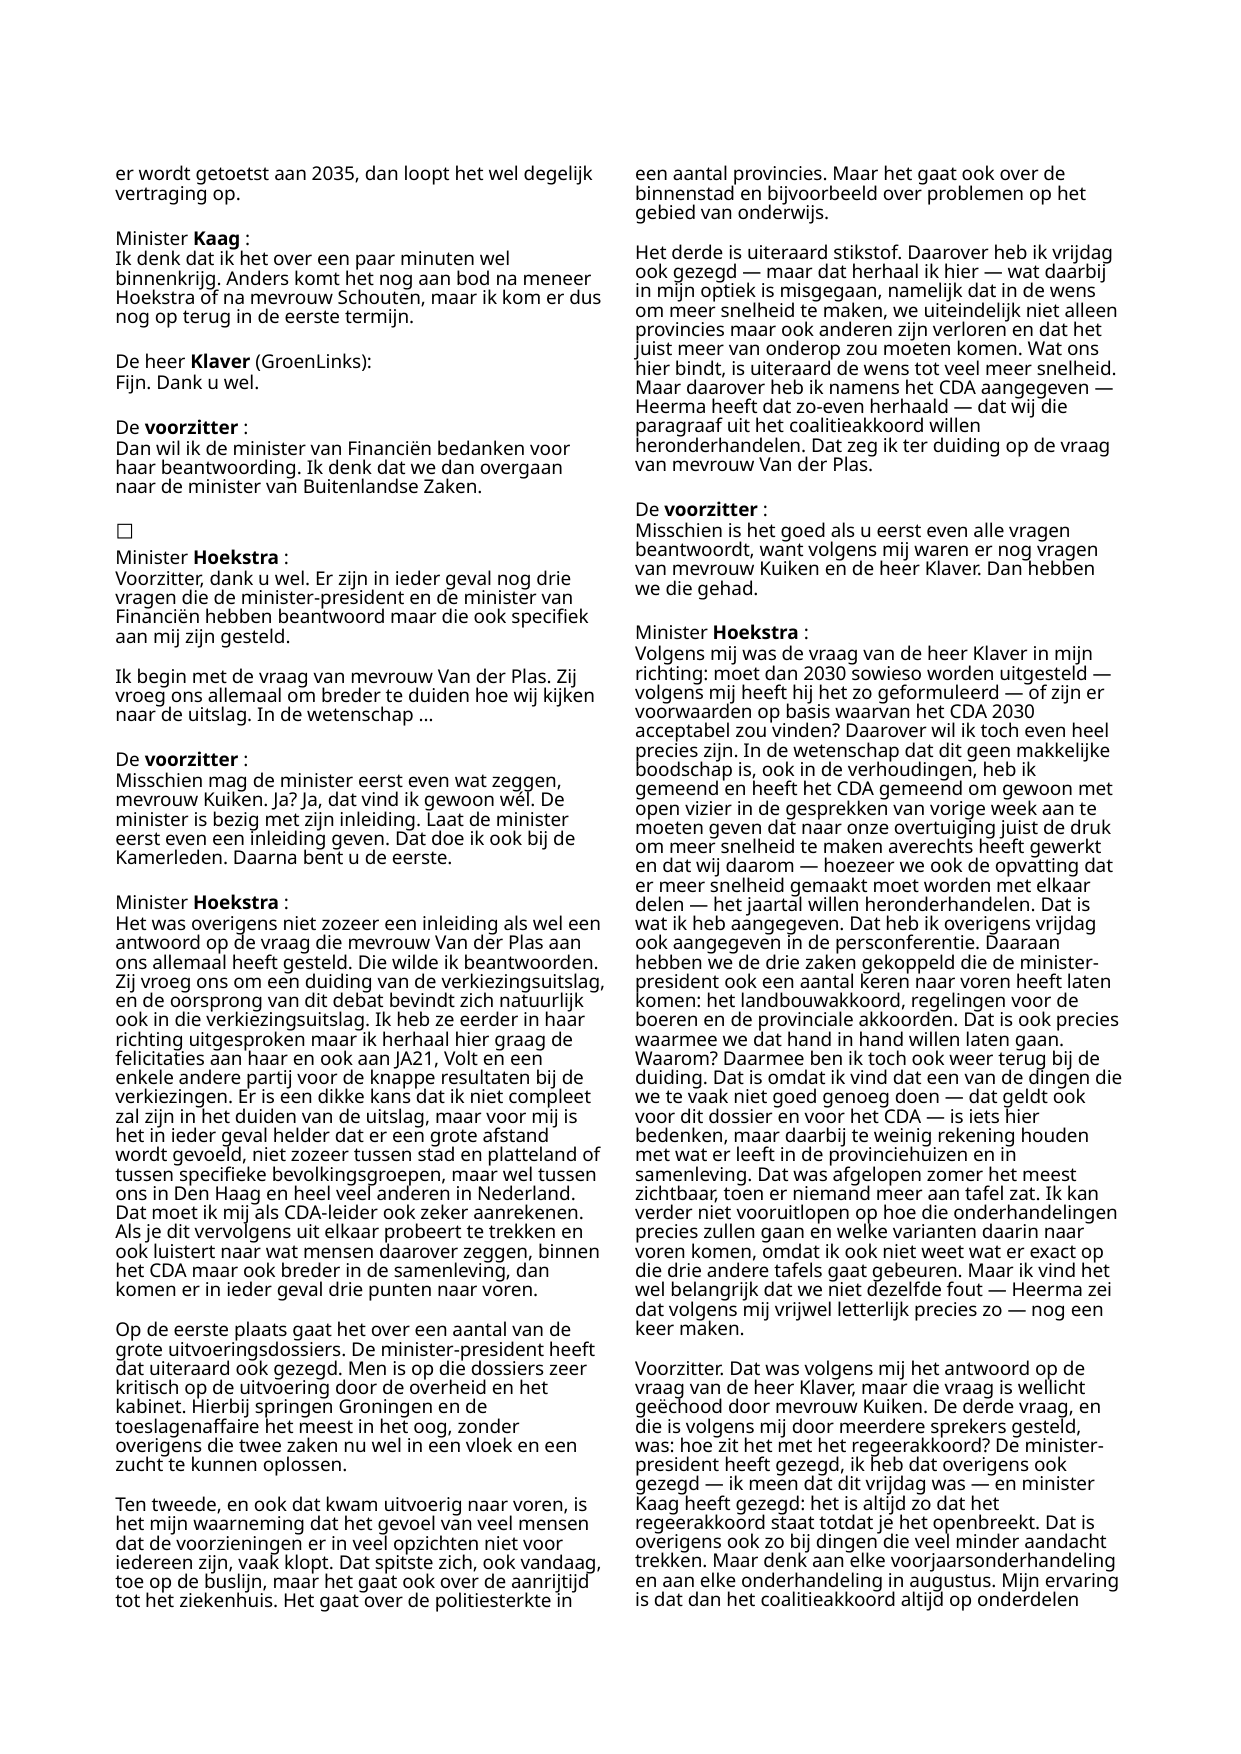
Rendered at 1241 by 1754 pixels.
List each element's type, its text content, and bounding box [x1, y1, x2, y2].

text De voorzitter : [115, 414, 605, 440]
text De heer Klaver (GroenLinks): [115, 348, 605, 374]
text Ten tweede, en ook dat kwam uitvoerig naar voren, is het mijn waarneming dat het gevoel van veel mensen dat de voorzieningen er in veel opzichten niet voor iedereen zijn, vaak klopt. Dat spitste zich, ook vandaag, toe op de buslijn, maar het gaat ook over de aanrijtijd tot het ziekenhuis. Het gaat over de politiesterkte in [115, 1496, 605, 1612]
text er wordt getoetst aan 2035, dan loopt het wel degelijk vertraging op. [115, 165, 605, 204]
text Minister Kaag : [115, 225, 605, 250]
text Minister Hoekstra : [635, 619, 1125, 645]
text Dan wil ik de minister van Financiën bedanken voor haar beantwoording. Ik denk dat we dan overgaan naar de minister van Buitenlandse Zaken. [115, 440, 605, 498]
text De voorzitter : [635, 496, 1125, 522]
text ⬜ [115, 518, 605, 544]
text Volgens mij was de vraag van de heer Klaver in mijn richting: moet dan 2030 sowieso worden uitgesteld — volgens mij heeft hij het zo geformuleerd — of zijn er voorwaarden op basis waarvan het CDA 2030 acceptabel zou vinden? Daarover wil ik toch even heel precies zijn. In de wetenschap dat dit geen makkelijke boodschap is, ook in de verhoudingen, heb ik gemeend en heeft het CDA gemeend om gewoon met open vizier in de gesprekken van vorige week aan te moeten geven dat naar onze overtuiging juist de druk om meer snelheid te maken averechts heeft gewerkt en dat wij daarom — hoezeer we ook de opvatting dat er meer snelheid gemaakt moet worden met elkaar delen — het jaartal willen heronderhandelen. Dat is wat ik heb aangegeven. Dat heb ik overigens vrijdag ook aangegeven in de persconferentie. Daaraan hebben we de drie zaken gekoppeld die de minister-president ook een aantal keren naar voren heeft laten komen: het landbouwakkoord, regelingen voor de boeren en de provinciale akkoorden. Dat is ook precies waarmee we dat hand in hand willen laten gaan. Waarom? Daarmee ben ik toch ook weer terug bij de duiding. Dat is omdat ik vind dat een van de dingen die we te vaak niet goed genoeg doen — dat geldt ook voor dit dossier en voor het CDA — is iets hier bedenken, maar daarbij te weinig rekening houden met wat er leeft in de provinciehuizen en in samenleving. Dat was afgelopen zomer het meest zichtbaar, toen er niemand meer aan tafel zat. Ik kan verder niet vooruitlopen op hoe die onderhandelingen precies zullen gaan en welke varianten daarin naar voren komen, omdat ik ook niet weet wat er exact op die drie andere tafels gaat gebeuren. Maar ik vind het wel belangrijk dat we niet dezelfde fout — Heerma zei dat volgens mij vrijwel letterlijk precies zo — nog een keer maken. [635, 645, 1125, 1339]
text Voorzitter. Dat was volgens mij het antwoord op de vraag van de heer Klaver, maar die vraag is wellicht geëchood door mevrouw Kuiken. De derde vraag, en die is volgens mij door meerdere sprekers gesteld, was: hoe zit het met het regeerakkoord? De minister-president heeft gezegd, ik heb dat overigens ook gezegd — ik meen dat dit vrijdag was — en minister Kaag heeft gezegd: het is altijd zo dat het regeerakkoord staat totdat je het openbreekt. Dat is overigens ook zo bij dingen die veel minder aandacht trekken. Maar denk aan elke voorjaarsonderhandeling en aan elke onderhandeling in augustus. Mijn ervaring is dat dan het coalitieakkoord altijd op onderdelen [635, 1360, 1125, 1610]
text Fijn. Dank u wel. [115, 374, 605, 393]
text een aantal provincies. Maar het gaat ook over de binnenstad en bijvoorbeeld over problemen op het gebied van onderwijs. [635, 165, 1125, 223]
text Het was overigens niet zozeer een inleiding als wel een antwoord op de vraag die mevrouw Van der Plas aan ons allemaal heeft gesteld. Die wilde ik beantwoorden. Zij vroeg ons om een duiding van de verkiezingsuitslag, en de oorsprong van dit debat bevindt zich natuurlijk ook in die verkiezingsuitslag. Ik heb ze eerder in haar richting uitgesproken maar ik herhaal hier graag de felicitaties aan haar en ook aan JA21, Volt en een enkele andere partij voor de knappe resultaten bij de verkiezingen. Er is een dikke kans dat ik niet compleet zal zijn in het duiden van de uitslag, maar voor mij is het in ieder geval helder dat er een grote afstand wordt gevoeld, niet zozeer tussen stad en platteland of tussen specifieke bevolkingsgroepen, maar wel tussen ons in Den Haag en heel veel anderen in Nederland. Dat moet ik mij als CDA-leider ook zeker aanrekenen. Als je dit vervolgens uit elkaar probeert te trekken en ook luistert naar wat mensen daarover zeggen, binnen het CDA maar ook breder in de samenleving, dan komen er in ieder geval drie punten naar voren. [115, 915, 605, 1301]
text Op de eerste plaats gaat het over een aantal van de grote uitvoeringsdossiers. De minister-president heeft dat uiteraard ook gezegd. Men is op die dossiers zeer kritisch op de uitvoering door de overheid en het kabinet. Hierbij springen Groningen en de toeslagenaffaire het meest in het oog, zonder overigens die twee zaken nu wel in een vloek en een zucht te kunnen oplossen. [115, 1321, 605, 1475]
text Ik begin met de vraag van mevrouw Van der Plas. Zij vroeg ons allemaal om breder te duiden hoe wij kijken naar de uitslag. In de wetenschap … [115, 668, 605, 726]
text De voorzitter : [115, 746, 605, 772]
text Voorzitter, dank u wel. Er zijn in ieder geval nog drie vragen die de minister-president en de minister van Financiën hebben beantwoord maar die ook specifiek aan mij zijn gesteld. [115, 570, 605, 647]
text Minister Hoekstra : [115, 889, 605, 915]
text Ik denk dat ik het over een paar minuten wel binnenkrijg. Anders komt het nog aan bod na meneer Hoekstra of na mevrouw Schouten, maar ik kom er dus nog op terug in de eerste termijn. [115, 250, 605, 327]
text Misschien is het goed als u eerst even alle vragen beantwoordt, want volgens mij waren er nog vragen van mevrouw Kuiken en de heer Klaver. Dan hebben we die gehad. [635, 522, 1125, 599]
text Minister Hoekstra : [115, 544, 605, 570]
text Het derde is uiteraard stikstof. Daarover heb ik vrijdag ook gezegd — maar dat herhaal ik hier — wat daarbij in mijn optiek is misgegaan, namelijk dat in de wens om meer snelheid te maken, we uiteindelijk niet alleen provincies maar ook anderen zijn verloren en dat het juist meer van onderop zou moeten komen. Wat ons hier bindt, is uiteraard de wens tot veel meer snelheid. Maar daarover heb ik namens het CDA aangegeven — Heerma heeft dat zo-even herhaald — dat wij die paragraaf uit het coalitieakkoord willen heronderhandelen. Dat zeg ik ter duiding op de vraag van mevrouw Van der Plas. [635, 244, 1125, 475]
text Misschien mag de minister eerst even wat zeggen, mevrouw Kuiken. Ja? Ja, dat vind ik gewoon wél. De minister is bezig met zijn inleiding. Laat de minister eerst even een inleiding geven. Dat doe ik ook bij de Kamerleden. Daarna bent u de eerste. [115, 772, 605, 868]
